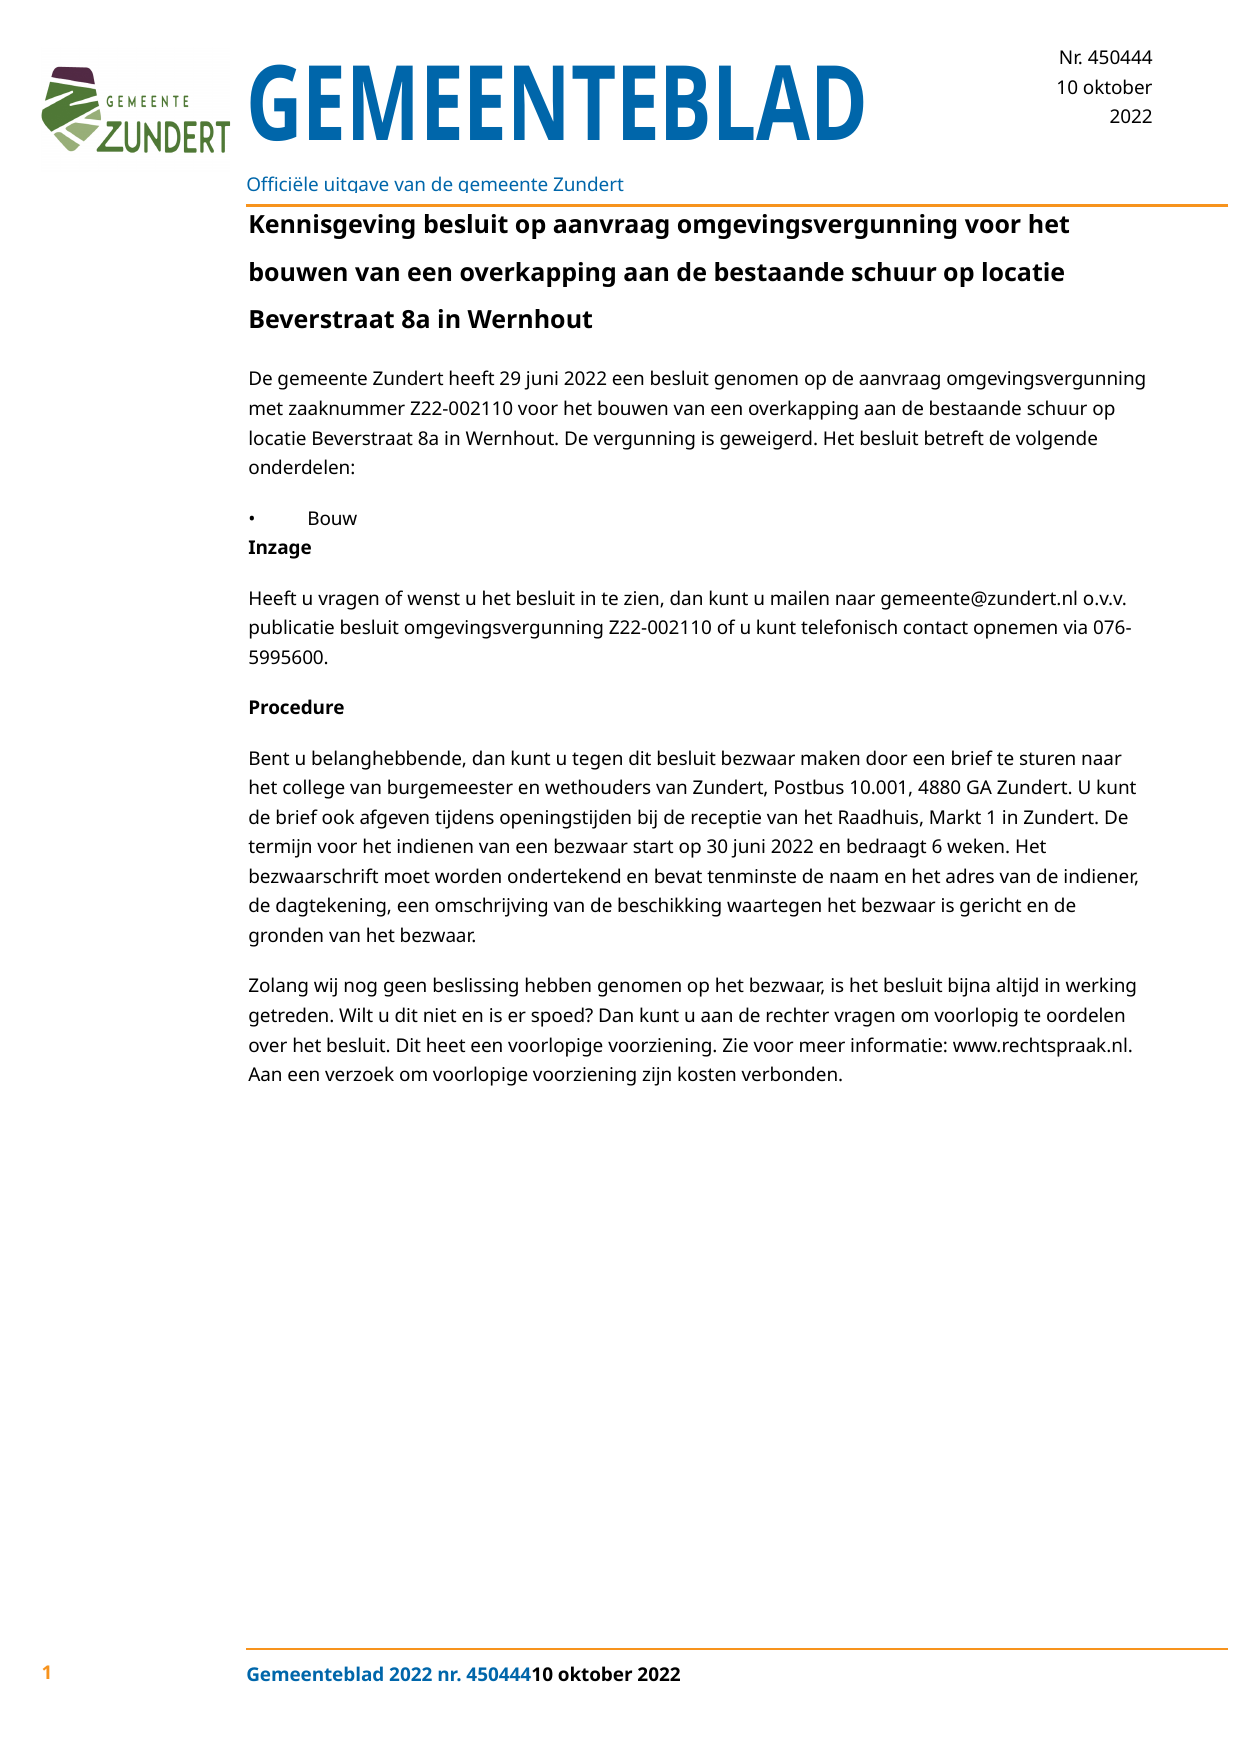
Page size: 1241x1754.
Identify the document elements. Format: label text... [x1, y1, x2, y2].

text Heeft u vragen of wenst u het besluit in te zien, dan kunt u mailen naar gemeente@zundert.nl o.v.v. publicatie besluit omgevingsvergunning Z22-002110 of u kunt telefonisch contact opnemen via 076-5995600. [248, 585, 1152, 669]
picture [41, 47, 231, 172]
text De gemeente Zundert heeft 29 juni 2022 een besluit genomen op de aanvraag omgevingsvergunning met zaaknummer Z22-002110 voor het bouwen van een overkapping aan de bestaande schuur op locatie Beverstraat 8a in Wernhout. De vergunning is geweigerd. Het besluit betreft de volgende onderdelen: [248, 366, 1152, 480]
list Bouw [248, 505, 1152, 530]
text Inzage [248, 534, 1152, 560]
text Procedure [248, 694, 1152, 720]
text Zolang wij nog geen beslissing hebben genomen op het bezwaar, is het besluit bijna altijd in werking getreden. Wilt u dit niet en is er spoed? Dan kunt u aan de rechter vragen om voorlopig te oordelen over het besluit. Dit heet een voorlopige voorziening. Zie voor meer informatie: www.rechtspraak.nl. Aan een verzoek om voorlopige voorziening zijn kosten verbonden. [248, 973, 1152, 1087]
text Bent u belanghebbende, dan kunt u tegen dit besluit bezwaar maken door een brief te sturen naar het college van burgemeester en wethouders van Zundert, Postbus 10.001, 4880 GA Zundert. U kunt de brief ook afgeven tijdens openingstijden bij de receptie van het Raadhuis, Markt 1 in Zundert. De termijn voor het indienen van een bezwaar start op 30 juni 2022 en bedraagt 6 weken. Het bezwaarschrift moet worden ondertekend en bevat tenminste de naam en het adres van de indiener, de dagtekening, een omschrijving van de beschikking waartegen het bezwaar is gericht en de gronden van het bezwaar. [248, 745, 1152, 948]
text Kennisgeving besluit op aanvraag omgevingsvergunning voor het bouwen van een overkapping aan de bestaande schuur op locatie Beverstraat 8a in Wernhout [248, 207, 1152, 336]
